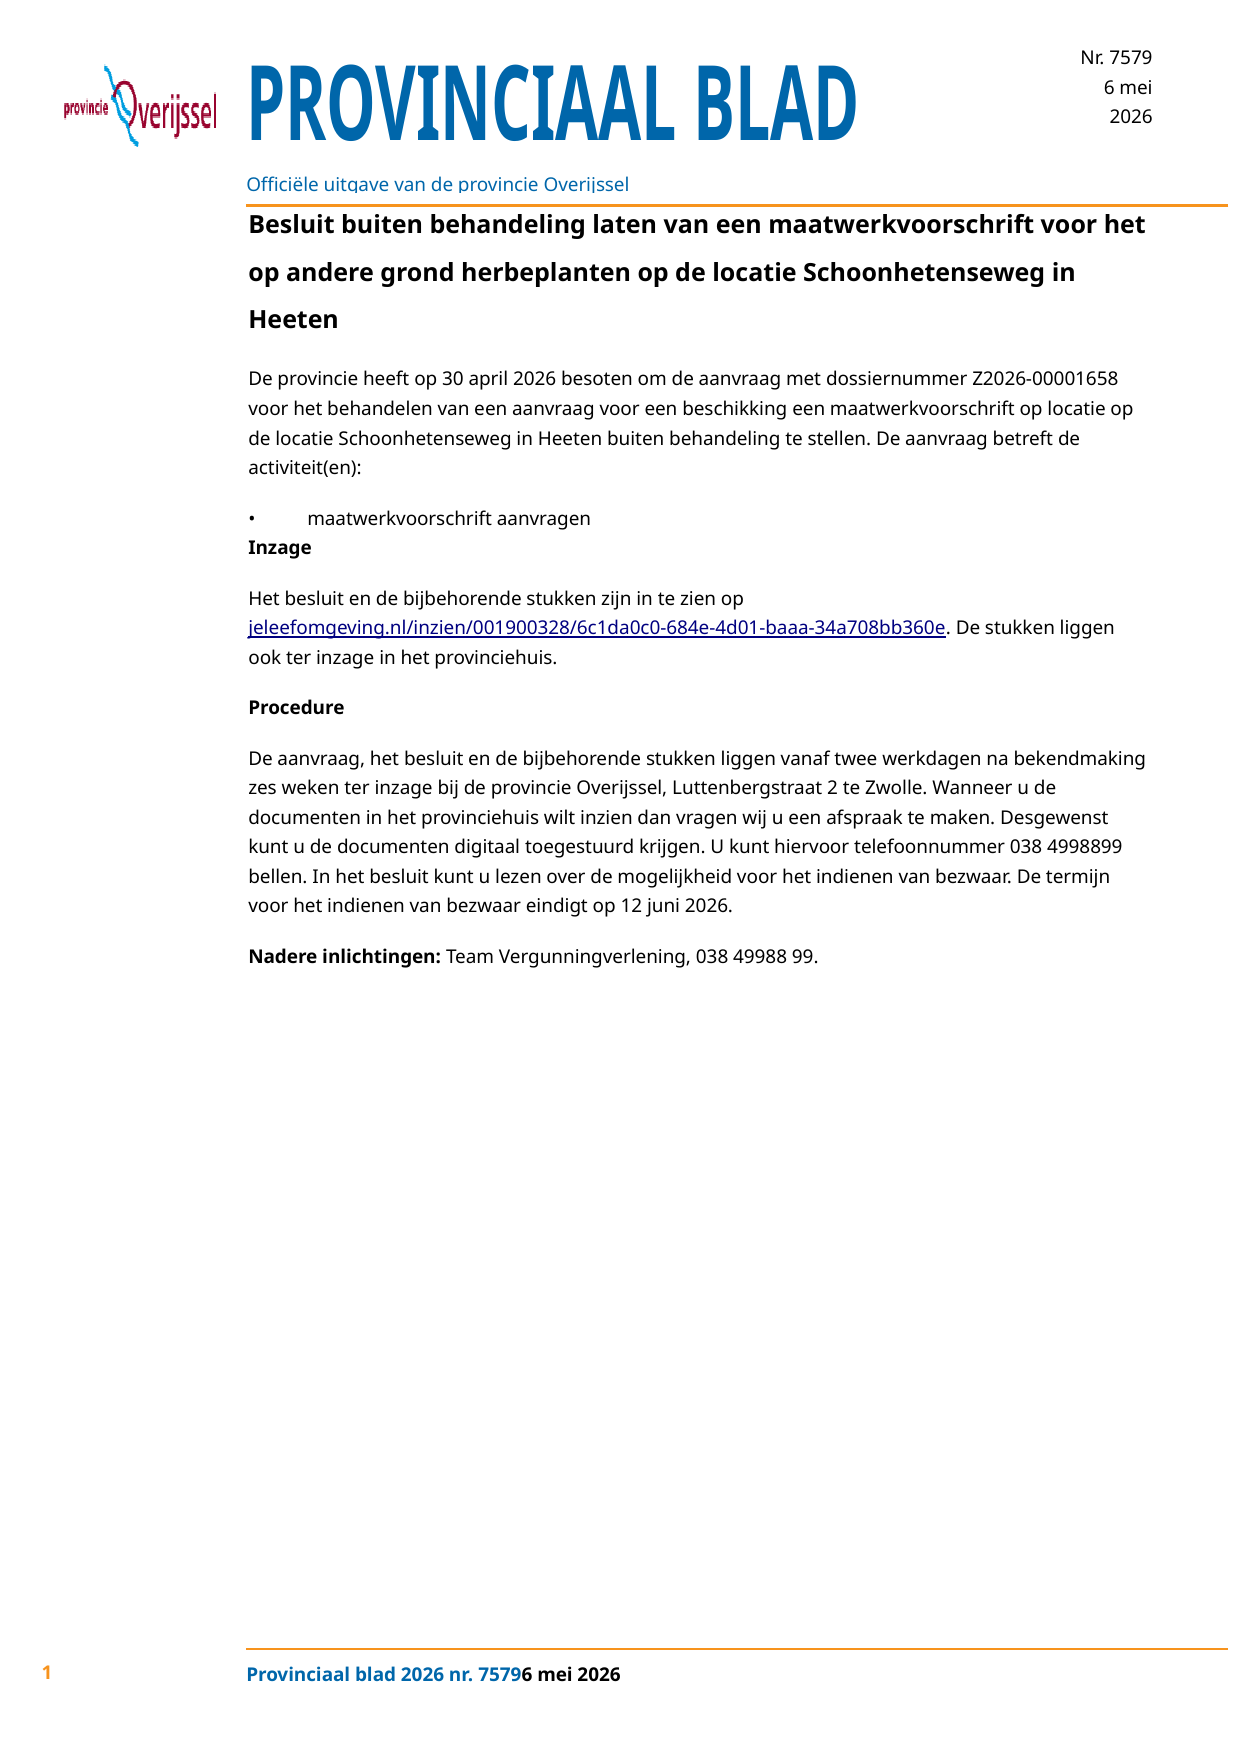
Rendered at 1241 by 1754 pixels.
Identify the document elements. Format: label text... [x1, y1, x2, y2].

picture [41, 47, 231, 172]
text De provincie heeft op 30 april 2026 besoten om de aanvraag met dossiernummer Z2026-00001658 voor het behandelen van een aanvraag voor een beschikking een maatwerkvoorschrift op locatie op de locatie Schoonhetenseweg in Heeten buiten behandeling te stellen. De aanvraag betreft de activiteit(en): [248, 366, 1152, 480]
text Besluit buiten behandeling laten van een maatwerkvoorschrift voor het op andere grond herbeplanten op de locatie Schoonhetenseweg in Heeten [248, 207, 1152, 336]
text Nadere inlichtingen: Team Vergunningverlening, 038 49988 99. [248, 943, 1152, 969]
text De aanvraag, het besluit en de bijbehorende stukken liggen vanaf twee werkdagen na bekendmaking zes weken ter inzage bij de provincie Overijssel, Luttenbergstraat 2 te Zwolle. Wanneer u de documenten in het provinciehuis wilt inzien dan vragen wij u een afspraak te maken. Desgewenst kunt u de documenten digitaal toegestuurd krijgen. U kunt hiervoor telefoonnummer 038 4998899 bellen. In het besluit kunt u lezen over de mogelijkheid voor het indienen van bezwaar. De termijn voor het indienen van bezwaar eindigt op 12 juni 2026. [248, 745, 1152, 918]
list maatwerkvoorschrift aanvragen [248, 505, 1152, 530]
text Procedure [248, 694, 1152, 720]
text Inzage [248, 534, 1152, 560]
text Het besluit en de bijbehorende stukken zijn in te zien op jeleefomgeving.nl/inzien/001900328/6c1da0c0-684e-4d01-baaa-34a708bb360e. De stukken liggen ook ter inzage in het provinciehuis. [248, 585, 1152, 669]
